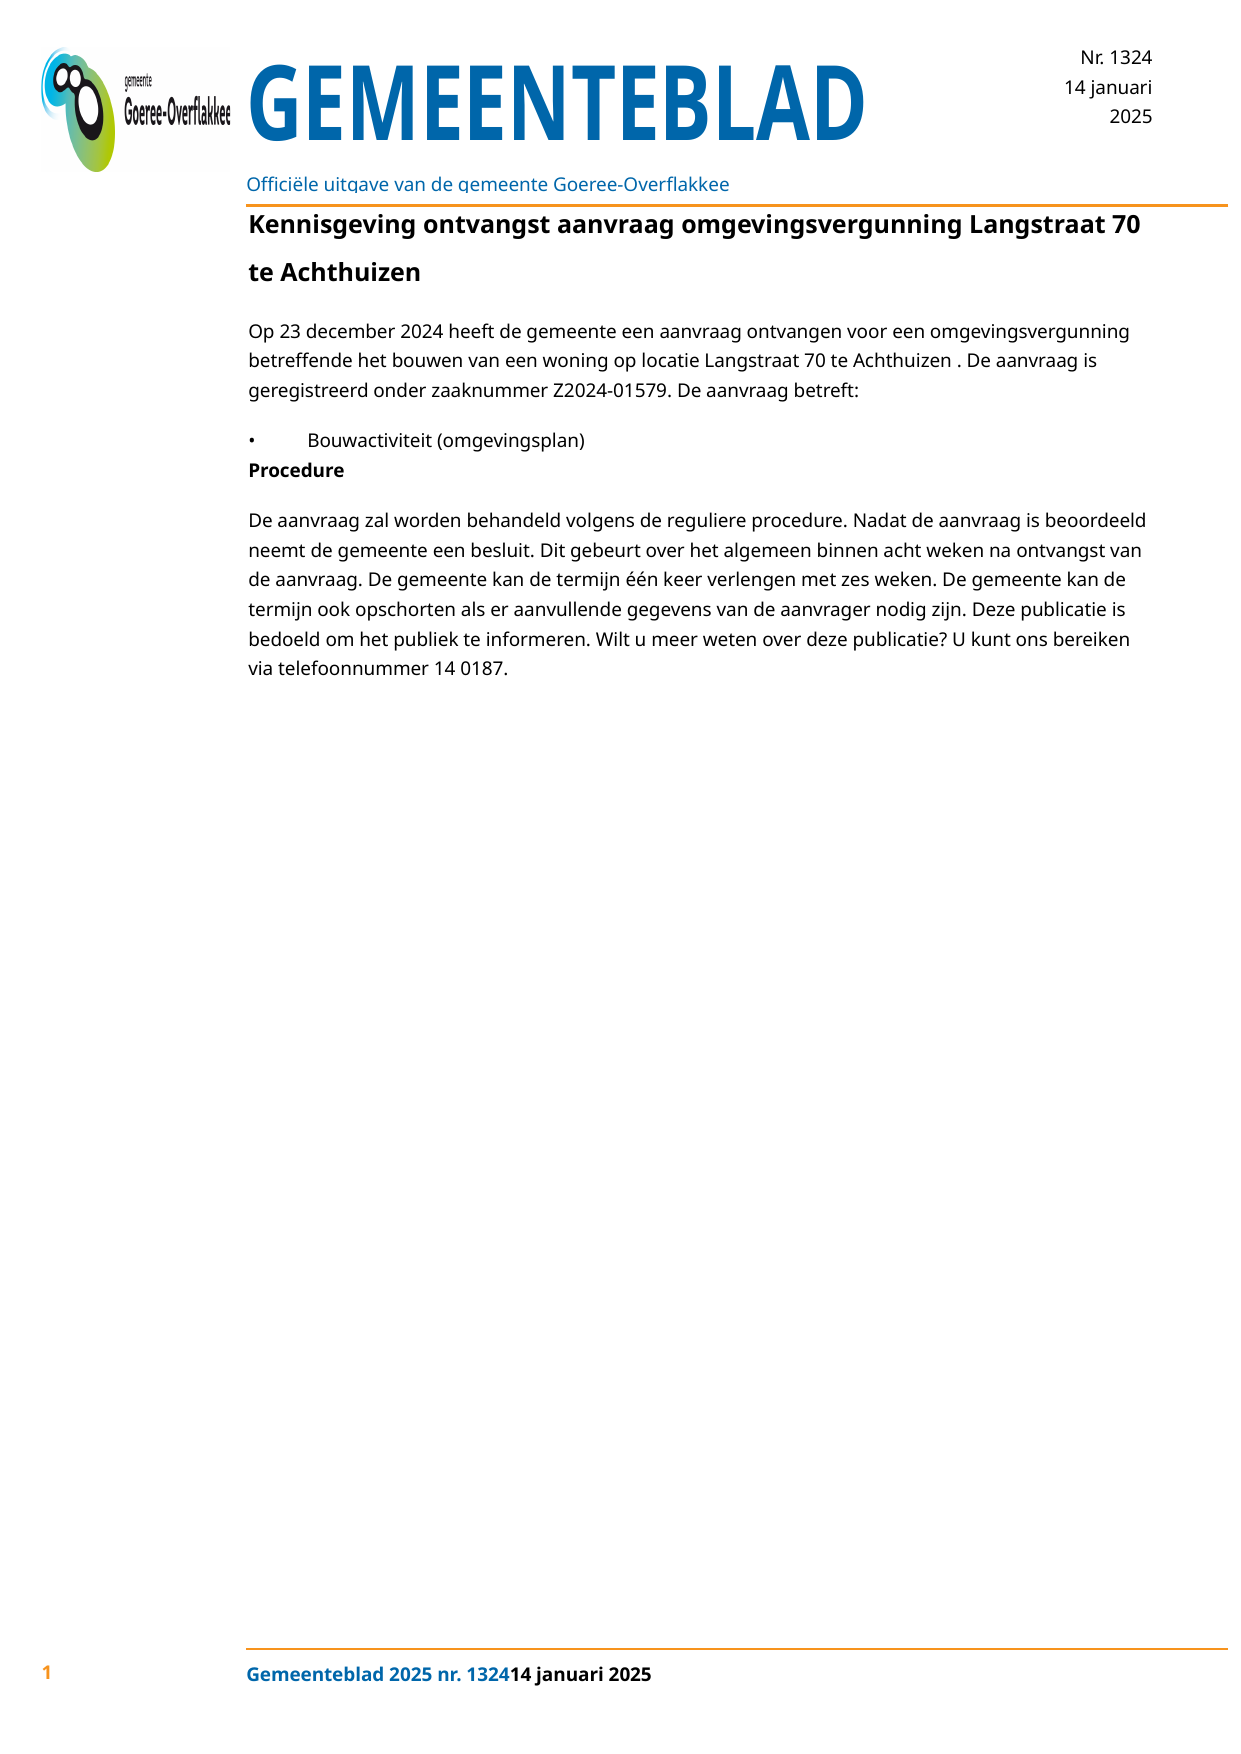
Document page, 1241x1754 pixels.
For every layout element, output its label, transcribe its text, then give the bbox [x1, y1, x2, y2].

list Bouwactiviteit (omgevingsplan) [248, 427, 1152, 453]
text Op 23 december 2024 heeft de gemeente een aanvraag ontvangen voor een omgevingsvergunning betreffende het bouwen van een woning op locatie Langstraat 70 te Achthuizen . De aanvraag is geregistreerd onder zaaknummer Z2024-01579. De aanvraag betreft: [248, 318, 1152, 403]
text Kennisgeving ontvangst aanvraag omgevingsvergunning Langstraat 70 te Achthuizen [248, 207, 1152, 288]
text De aanvraag zal worden behandeld volgens de reguliere procedure. Nadat de aanvraag is beoordeeld neemt de gemeente een besluit. Dit gebeurt over het algemeen binnen acht weken na ontvangst van de aanvraag. De gemeente kan de termijn één keer verlengen met zes weken. De gemeente kan de termijn ook opschorten als er aanvullende gegevens van de aanvrager nodig zijn. Deze publicatie is bedoeld om het publiek te informeren. Wilt u meer weten over deze publicatie? U kunt ons bereiken via telefoonnummer 14 0187. [248, 507, 1152, 681]
picture [41, 47, 231, 172]
text Procedure [248, 457, 1152, 483]
